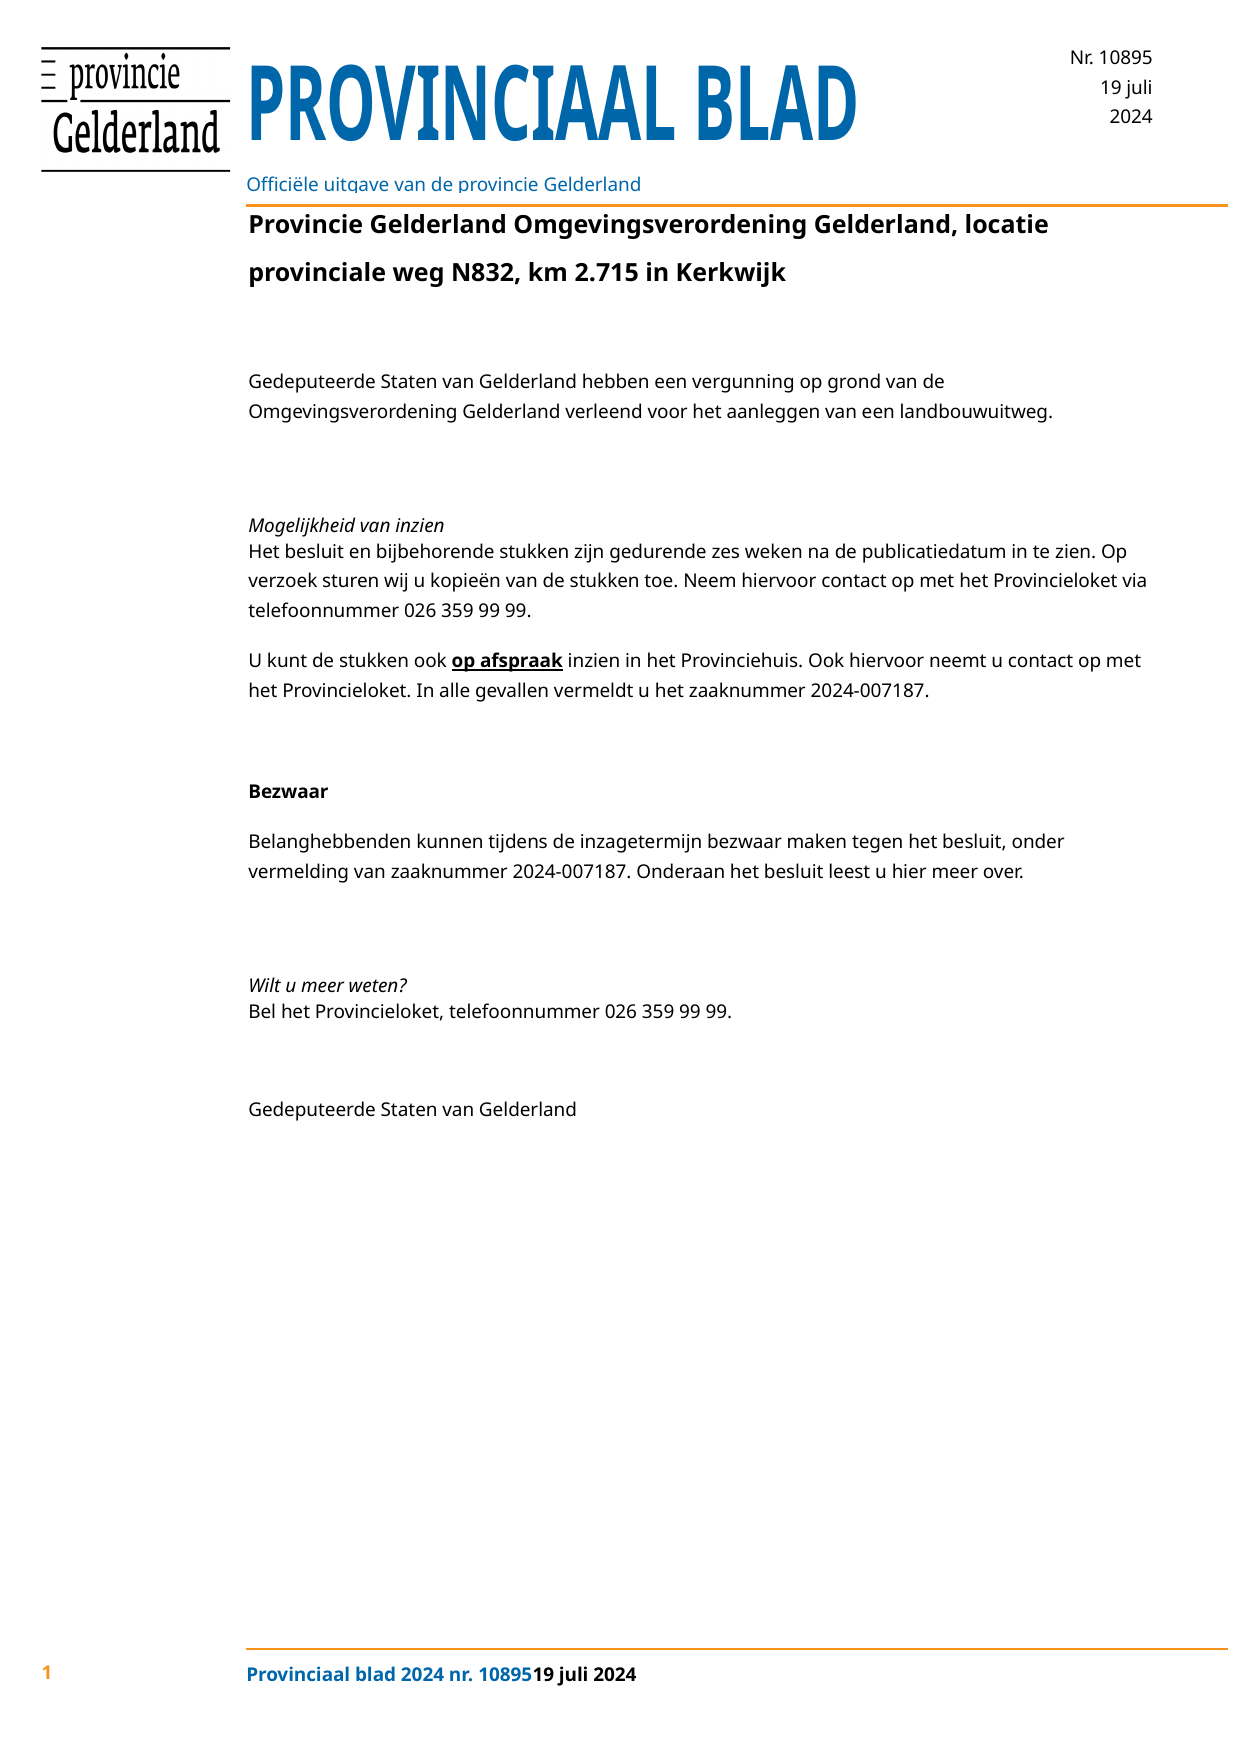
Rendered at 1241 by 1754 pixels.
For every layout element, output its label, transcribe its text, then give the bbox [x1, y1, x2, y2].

text Gedeputeerde Staten van Gelderland hebben een vergunning op grond van de Omgevingsverordening Gelderland verleend voor het aanleggen van een landbouwuitweg. [248, 368, 1152, 424]
text Het besluit en bijbehorende stukken zijn gedurende zes weken na de publicatiedatum in te zien. Op verzoek sturen wij u kopieën van de stukken toe. Neem hiervoor contact op met het Provincieloket via telefoonnummer 026 359 99 99. [248, 538, 1152, 623]
text Provincie Gelderland Omgevingsverordening Gelderland, locatie provinciale weg N832, km 2.715 in Kerkwijk [248, 207, 1152, 288]
text Bel het Provincieloket, telefoonnummer 026 359 99 99. [248, 998, 1152, 1024]
text Bezwaar [248, 778, 1152, 804]
text Belanghebbenden kunnen tijdens de inzagetermijn bezwaar maken tegen het besluit, onder vermelding van zaaknummer 2024-007187. Onderaan het besluit leest u hier meer over. [248, 828, 1152, 884]
picture [41, 47, 231, 172]
text U kunt de stukken ook op afspraak inzien in het Provinciehuis. Ook hiervoor neemt u contact op met het Provincieloket. In alle gevallen vermeldt u het zaaknummer 2024-007187. [248, 648, 1152, 703]
text Gedeputeerde Staten van Gelderland [248, 1096, 1152, 1122]
text Mogelijkheid van inzien [248, 512, 1152, 538]
text Wilt u meer weten? [248, 972, 1152, 998]
